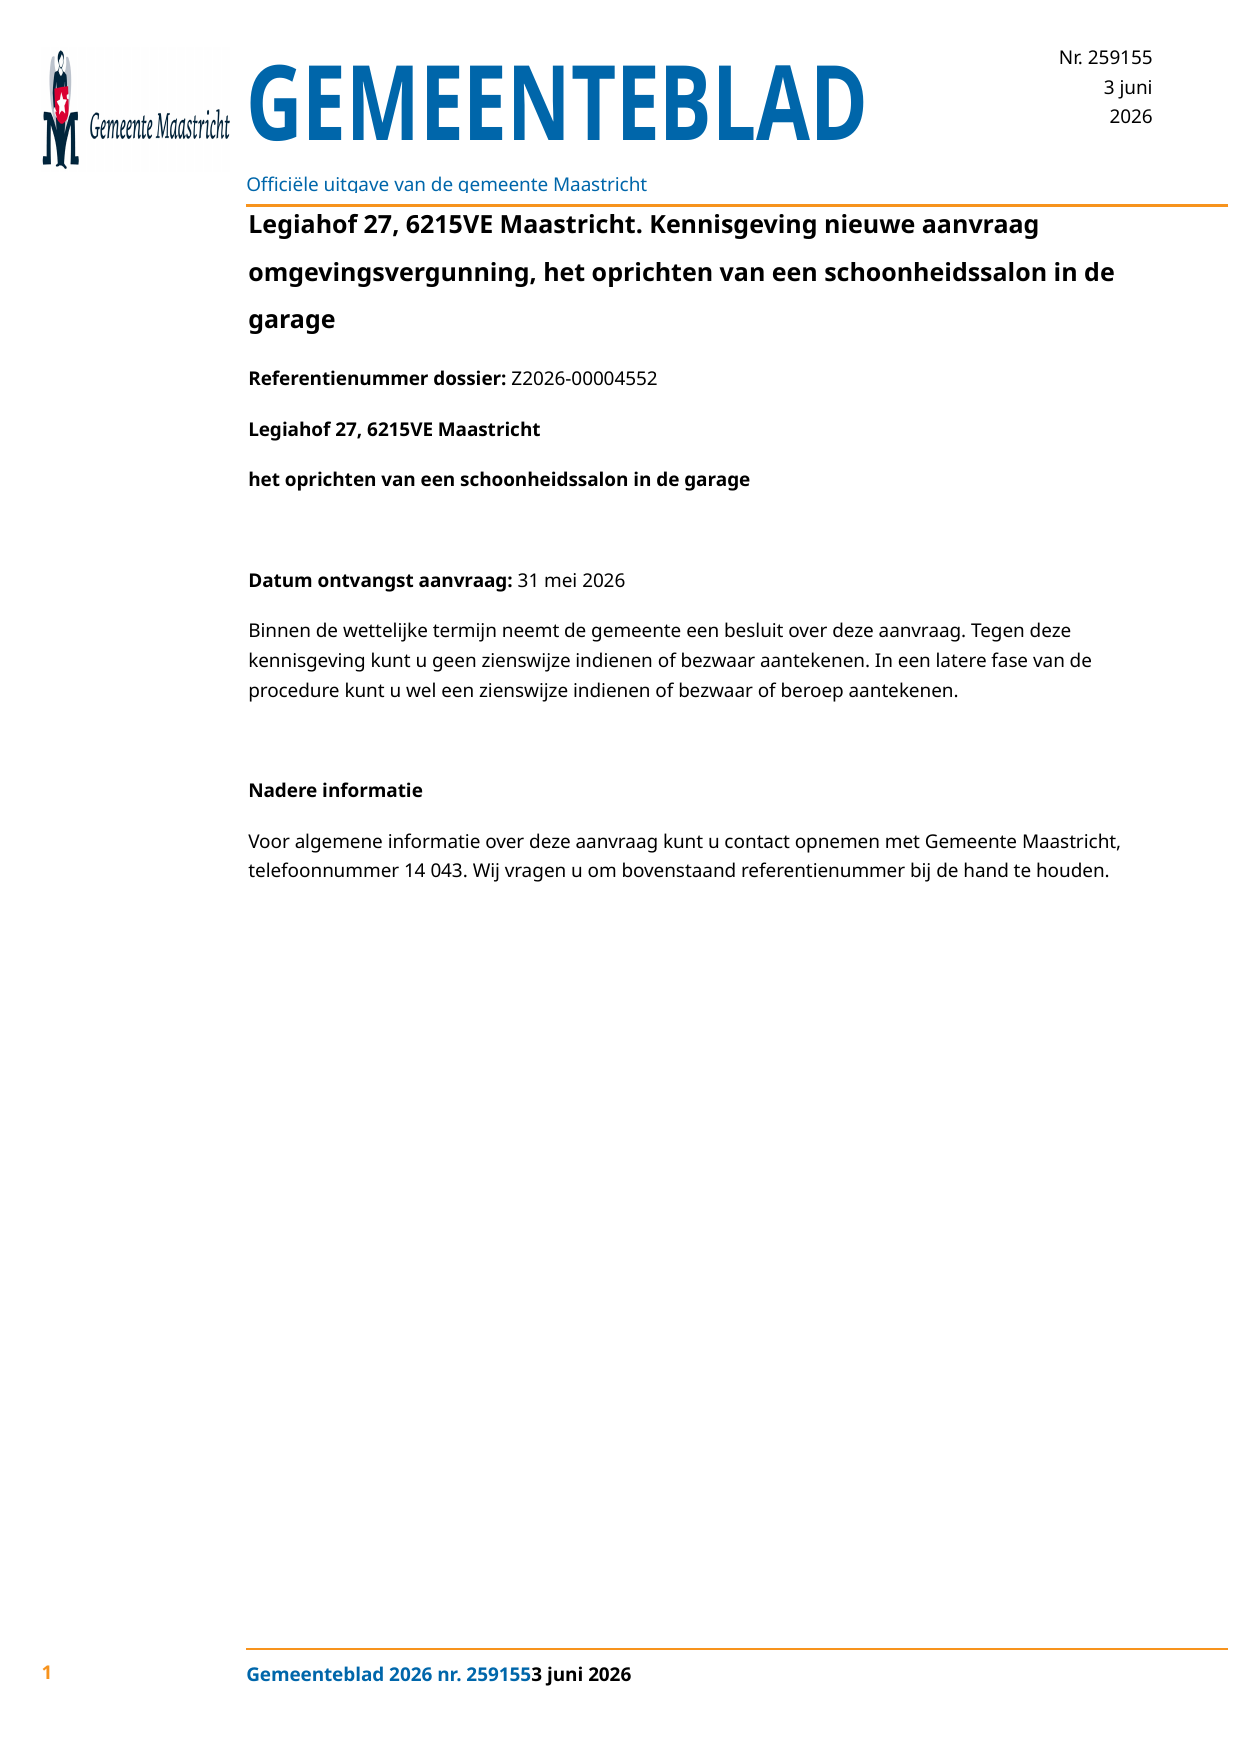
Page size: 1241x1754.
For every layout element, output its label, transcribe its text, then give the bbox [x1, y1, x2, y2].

text Referentienummer dossier: Z2026-00004552 [248, 366, 1152, 391]
text Binnen de wettelijke termijn neemt de gemeente een besluit over deze aanvraag. Tegen deze kennisgeving kunt u geen zienswijze indienen of bezwaar aantekenen. In een latere fase van de procedure kunt u wel een zienswijze indienen of bezwaar of beroep aantekenen. [248, 618, 1152, 702]
text het oprichten van een schoonheidssalon in de garage [248, 466, 1152, 492]
text Voor algemene informatie over deze aanvraag kunt u contact opnemen met Gemeente Maastricht, telefoonnummer 14 043. Wij vragen u om bovenstaand referentienummer bij de hand te houden. [248, 828, 1152, 883]
text Nadere informatie [248, 778, 1152, 803]
text Datum ontvangst aanvraag: 31 mei 2026 [248, 567, 1152, 593]
text Legiahof 27, 6215VE Maastricht. Kennisgeving nieuwe aanvraag omgevingsvergunning, het oprichten van een schoonheidssalon in de garage [248, 207, 1152, 336]
picture [41, 47, 231, 172]
text Legiahof 27, 6215VE Maastricht [248, 416, 1152, 442]
